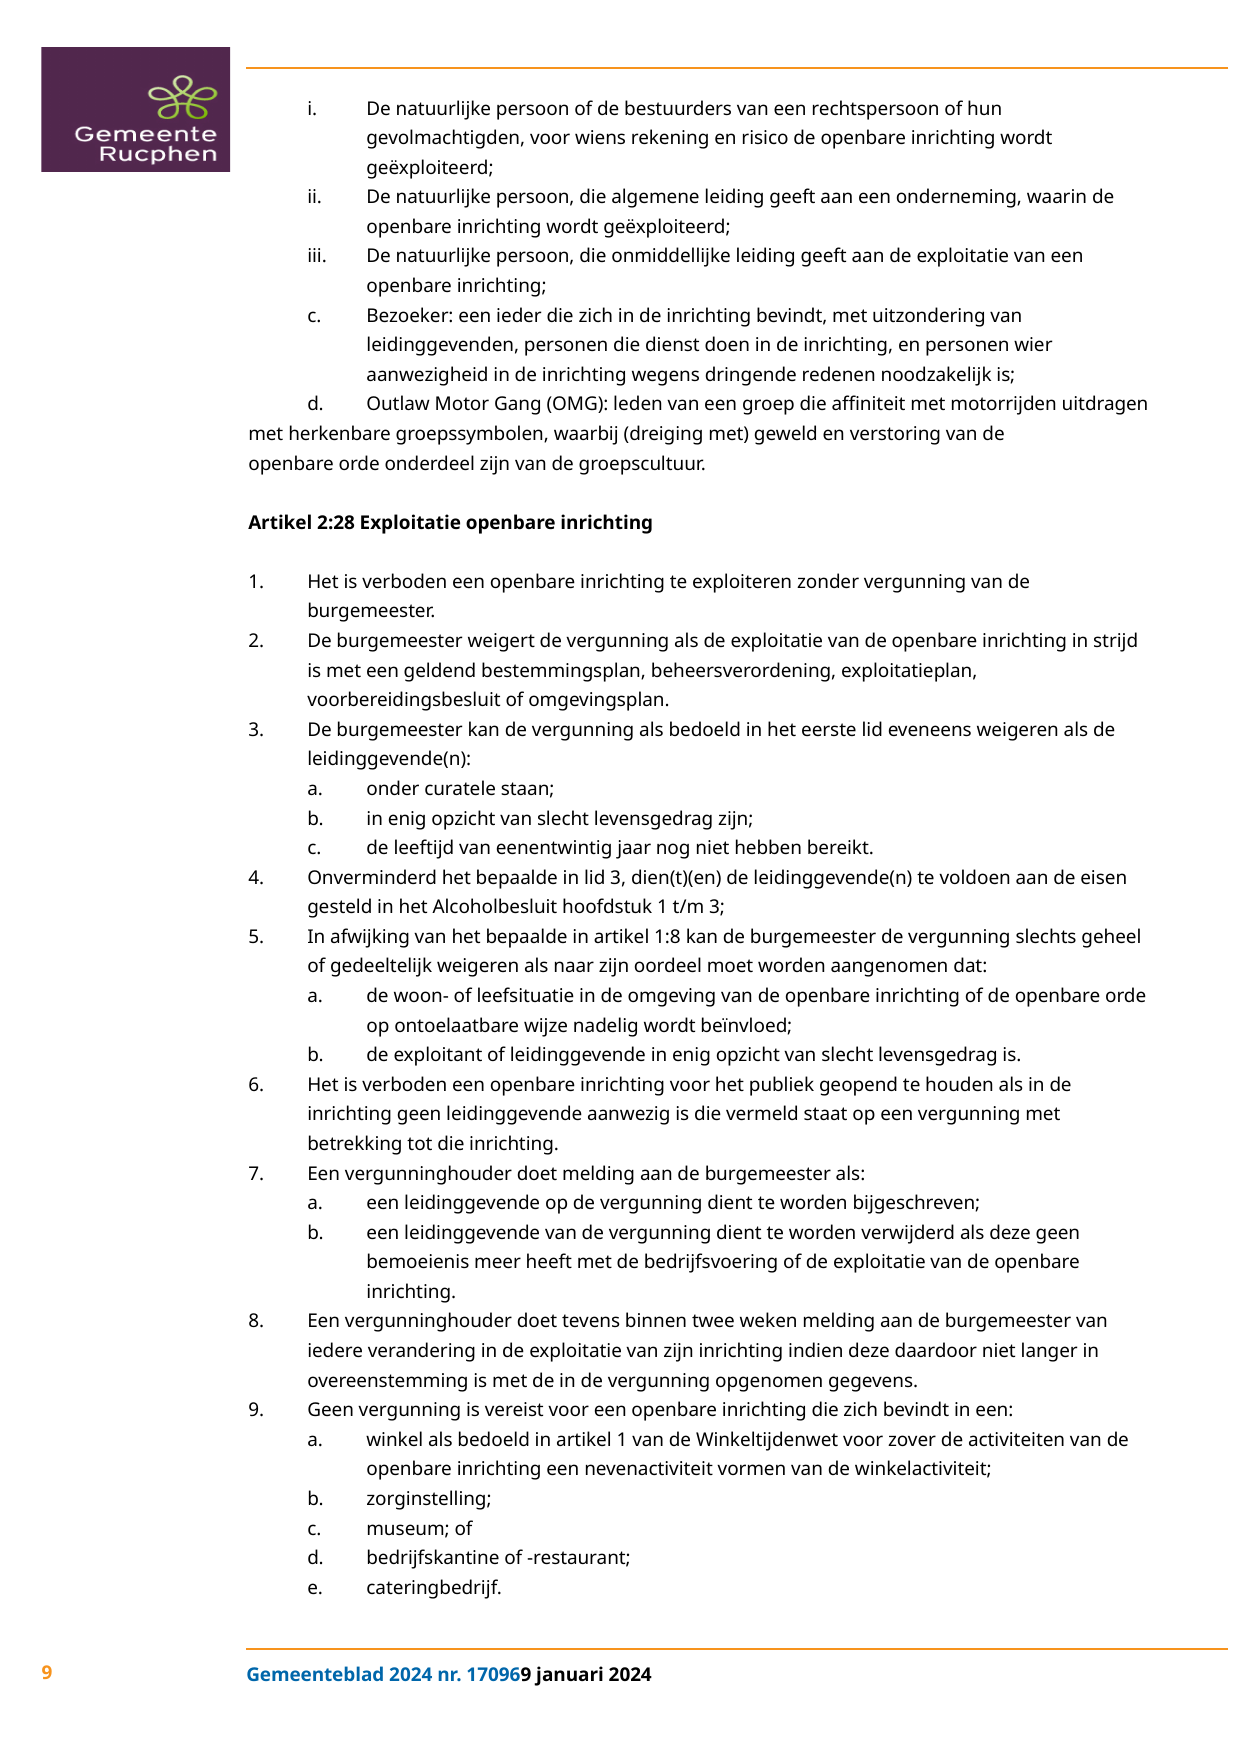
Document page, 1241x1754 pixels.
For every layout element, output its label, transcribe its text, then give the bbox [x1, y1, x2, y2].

list winkel als bedoeld in artikel 1 van de Winkeltijdenwet voor zover de activiteiten van de openbare inrichting een nevenactiviteit vormen van de winkelactiviteit; [307, 1426, 1152, 1481]
list cateringbedrijf. [307, 1574, 1152, 1600]
list de exploitant of leidinggevende in enig opzicht van slecht levensgedrag is. [307, 1041, 1152, 1067]
list Het is verboden een openbare inrichting voor het publiek geopend te houden als in de inrichting geen leidinggevende aanwezig is die vermeld staat op een vergunning met betrekking tot die inrichting. [248, 1071, 1152, 1156]
text met herkenbare groepssymbolen, waarbij (dreiging met) geweld en verstoring van de [248, 420, 1152, 446]
text Artikel 2:28 Exploitatie openbare inrichting [248, 509, 1152, 535]
list de leeftijd van eenentwintig jaar nog niet hebben bereikt. [307, 834, 1152, 860]
list Een vergunninghouder doet tevens binnen twee weken melding aan de burgemeester van iedere verandering in de exploitatie van zijn inrichting indien deze daardoor niet langer in overeenstemming is met de in de vergunning opgenomen gegevens. [248, 1308, 1152, 1393]
list een leidinggevende op de vergunning dient te worden bijgeschreven; [307, 1189, 1152, 1215]
list De burgemeester weigert de vergunning als de exploitatie van de openbare inrichting in strijd is met een geldend bestemmingsplan, beheersverordening, exploitatieplan, voorbereidingsbesluit of omgevingsplan. [248, 627, 1152, 712]
list De natuurlijke persoon, die algemene leiding geeft aan een onderneming, waarin de openbare inrichting wordt geëxploiteerd; [307, 183, 1152, 239]
list zorginstelling; [307, 1485, 1152, 1511]
list een leidinggevende van de vergunning dient te worden verwijderd als deze geen bemoeienis meer heeft met de bedrijfsvoering of de exploitatie van de openbare inrichting. [307, 1219, 1152, 1304]
list Onverminderd het bepaalde in lid 3, dien(t)(en) de leidinggevende(n) te voldoen aan de eisen gesteld in het Alcoholbesluit hoofdstuk 1 t/m 3; [248, 864, 1152, 919]
list Het is verboden een openbare inrichting te exploiteren zonder vergunning van de burgemeester. [248, 568, 1152, 623]
list De burgemeester kan de vergunning als bedoeld in het eerste lid eveneens weigeren als de leidinggevende(n): [248, 716, 1152, 771]
list Bezoeker: een ieder die zich in de inrichting bevindt, met uitzondering van leidinggevenden, personen die dienst doen in de inrichting, en personen wier aanwezigheid in de inrichting wegens dringende redenen noodzakelijk is; [307, 302, 1152, 387]
list Outlaw Motor Gang (OMG): leden van een groep die affiniteit met motorrijden uitdragen [307, 391, 1152, 416]
list in enig opzicht van slecht levensgedrag zijn; [307, 805, 1152, 831]
list De natuurlijke persoon of de bestuurders van een rechtspersoon of hun gevolmachtigden, voor wiens rekening en risico de openbare inrichting wordt geëxploiteerd; [307, 95, 1152, 180]
list Een vergunninghouder doet melding aan de burgemeester als: [248, 1160, 1152, 1186]
list Geen vergunning is vereist voor een openbare inrichting die zich bevindt in een: [248, 1396, 1152, 1422]
list bedrijfskantine of -restaurant; [307, 1544, 1152, 1570]
list museum; of [307, 1515, 1152, 1541]
text openbare orde onderdeel zijn van de groepscultuur. [248, 450, 1152, 476]
list In afwijking van het bepaalde in artikel 1:8 kan de burgemeester de vergunning slechts geheel of gedeeltelijk weigeren als naar zijn oordeel moet worden aangenomen dat: [248, 923, 1152, 978]
list de woon- of leefsituatie in de omgeving van de openbare inrichting of de openbare orde op ontoelaatbare wijze nadelig wordt beïnvloed; [307, 982, 1152, 1038]
list De natuurlijke persoon, die onmiddellijke leiding geeft aan de exploitatie van een openbare inrichting; [307, 243, 1152, 298]
picture [41, 47, 231, 172]
list onder curatele staan; [307, 775, 1152, 801]
